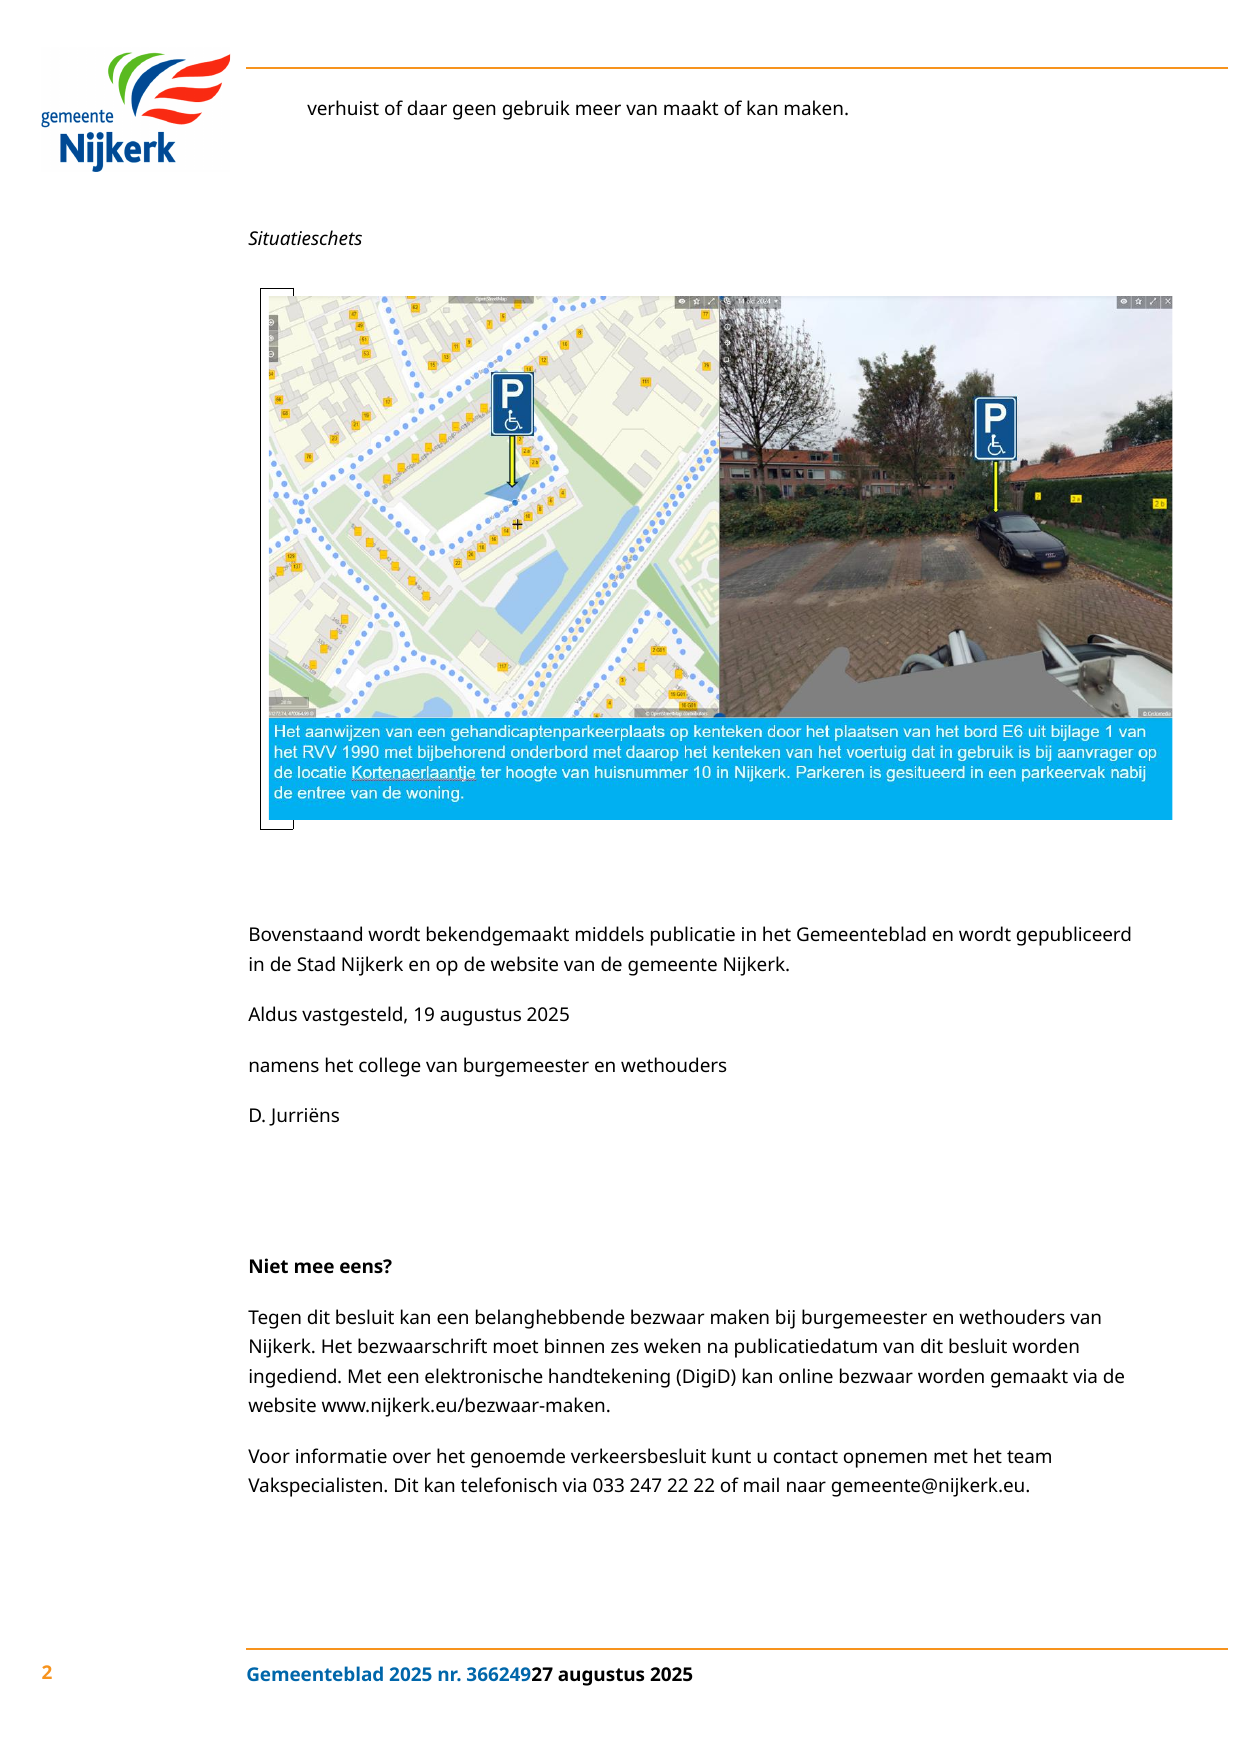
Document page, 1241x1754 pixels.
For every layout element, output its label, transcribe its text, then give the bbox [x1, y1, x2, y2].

picture [422, 790, 459, 802]
picture [832, 769, 864, 777]
picture [284, 790, 292, 798]
picture [41, 47, 231, 172]
picture [392, 728, 411, 736]
picture [328, 790, 344, 798]
picture [807, 726, 813, 736]
picture [904, 729, 930, 737]
picture [695, 767, 699, 777]
text Tegen dit besluit kan een belanghebbende bezwaar maken bij burgemeester en wethouders van Nijkerk. Het bezwaarschrift moet binnen zes weken na publicatiedatum van dit besluit worden ingediend. Met een elektronische handtekening (DigiD) kan online bezwaar worden gemaakt via de website www.nijkerk.eu/bezwaar-maken. [248, 1304, 1152, 1418]
picture [522, 769, 536, 778]
picture [1074, 769, 1081, 777]
picture [769, 726, 801, 737]
picture [281, 769, 291, 778]
picture [610, 768, 638, 778]
picture [1111, 767, 1145, 781]
picture [603, 747, 620, 758]
picture [721, 769, 728, 777]
picture [989, 769, 1015, 778]
picture [344, 747, 348, 757]
picture [700, 746, 706, 757]
picture [835, 726, 888, 740]
text Voor informatie over het genoemde verkeersbesluit kunt u contact opnemen met het team Vakspecialisten. Dit kan telefonisch via 033 247 22 22 of mail naar gemeente@nijkerk.eu. [248, 1443, 1152, 1498]
picture [275, 790, 281, 798]
picture [971, 729, 996, 737]
picture [1065, 769, 1072, 776]
picture [1052, 726, 1099, 741]
picture [335, 726, 360, 740]
picture [471, 725, 537, 740]
picture [363, 729, 380, 737]
picture [929, 766, 965, 778]
picture [418, 748, 425, 757]
picture [741, 746, 760, 758]
picture [691, 749, 699, 757]
picture [579, 746, 587, 758]
picture [660, 769, 688, 778]
picture [1014, 725, 1022, 737]
picture [594, 749, 601, 757]
picture [582, 769, 588, 777]
picture [352, 766, 476, 781]
picture [998, 746, 1013, 757]
picture [352, 746, 376, 756]
picture [512, 769, 522, 778]
picture [1087, 769, 1095, 778]
picture [711, 726, 762, 737]
picture [274, 767, 282, 778]
text namens het college van burgemeester en wethouders [248, 1052, 1152, 1077]
picture [894, 749, 903, 761]
picture [383, 787, 400, 798]
picture [848, 747, 883, 758]
picture [478, 747, 505, 758]
picture [306, 729, 332, 737]
picture [641, 769, 657, 777]
picture [1036, 747, 1047, 757]
picture [637, 749, 659, 757]
picture [661, 749, 678, 761]
picture [748, 767, 761, 782]
picture [685, 747, 691, 757]
picture [595, 767, 602, 777]
picture [360, 790, 377, 798]
picture [813, 728, 823, 737]
picture [298, 767, 313, 778]
picture [287, 727, 299, 737]
picture [298, 787, 327, 798]
picture [704, 766, 710, 778]
picture [1139, 749, 1156, 759]
picture [268, 296, 1173, 718]
picture [759, 767, 785, 778]
picture [703, 729, 710, 737]
picture [536, 768, 557, 781]
picture [303, 746, 313, 757]
picture [407, 790, 421, 798]
picture [1098, 767, 1104, 777]
picture [428, 746, 474, 760]
picture [275, 746, 296, 757]
picture [572, 769, 582, 778]
picture [694, 726, 700, 736]
picture [1129, 729, 1145, 737]
picture [769, 749, 780, 757]
text Niet mee eens? [248, 1253, 1152, 1279]
text D. Jurriëns [248, 1102, 1152, 1128]
picture [937, 728, 953, 737]
picture [482, 768, 493, 778]
picture [418, 729, 445, 737]
picture [452, 729, 468, 740]
picture [886, 767, 927, 781]
picture [627, 746, 634, 757]
picture [736, 767, 745, 778]
picture [563, 726, 594, 740]
picture [596, 726, 664, 740]
picture [941, 746, 952, 758]
picture [539, 727, 560, 737]
picture [1095, 749, 1122, 761]
picture [310, 745, 322, 757]
picture [913, 746, 935, 757]
picture [394, 747, 412, 757]
picture [1029, 729, 1036, 736]
text Bovenstaand wordt bekendgemaakt middels publicatie in het Gemeenteblad en wordt gepubliceerd in de Stad Nijkerk en op de website van de gemeente Nijkerk. [248, 921, 1152, 977]
picture [317, 769, 327, 778]
picture [1022, 767, 1062, 779]
picture [965, 726, 970, 737]
picture [670, 729, 688, 740]
picture [1019, 749, 1029, 757]
picture [1058, 749, 1091, 758]
picture [819, 746, 826, 757]
picture [870, 767, 880, 778]
picture [330, 767, 345, 777]
picture [275, 725, 284, 736]
picture [385, 749, 392, 757]
text Aldus vastgesteld, 19 augustus 2025 [248, 1001, 1152, 1027]
picture [329, 746, 336, 758]
picture [971, 767, 983, 777]
picture [899, 749, 906, 760]
picture [517, 746, 577, 758]
picture [1003, 726, 1012, 737]
picture [714, 749, 738, 758]
picture [787, 749, 812, 757]
picture [1125, 749, 1133, 758]
picture [564, 770, 570, 778]
text Situatieschets [248, 225, 1152, 251]
picture [891, 729, 898, 736]
list verhuist of daar geen gebruik meer van maakt of kan maken. [248, 95, 1152, 121]
picture [958, 746, 995, 761]
picture [797, 766, 830, 778]
picture [829, 747, 840, 757]
